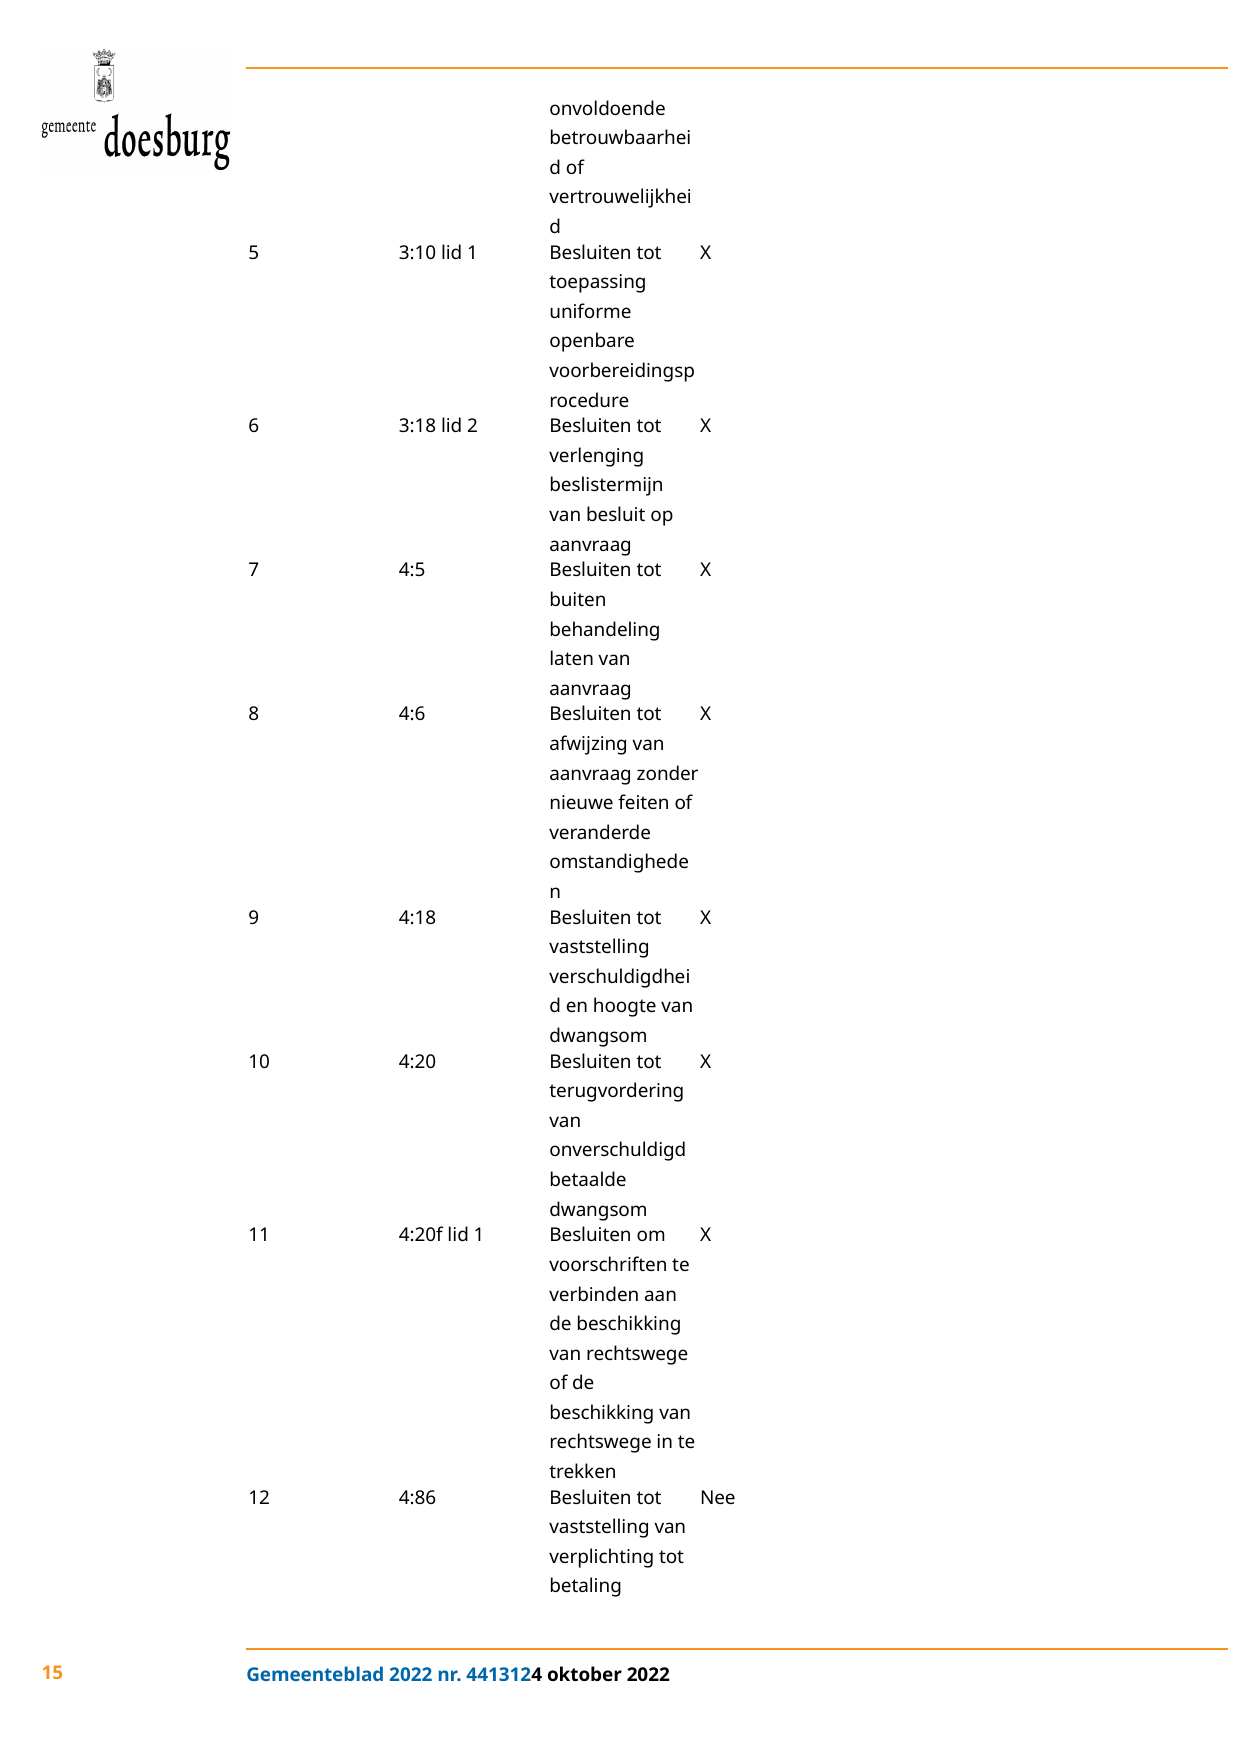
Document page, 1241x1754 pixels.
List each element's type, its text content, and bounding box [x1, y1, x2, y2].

table_cell [850, 1222, 1001, 1484]
table_cell 4:86 [399, 1484, 549, 1598]
table_cell Besluiten om voorschriften te verbinden aan de beschikking van rechtswege of de beschikking van rechtswege in te trekken [549, 1222, 700, 1484]
table_cell Besluiten tot toepassing uniforme openbare voorbereidingsprocedure [549, 239, 700, 412]
table_cell [700, 95, 850, 239]
table_cell [248, 95, 398, 239]
table_cell 11 [248, 1222, 398, 1484]
table_cell 12 [248, 1484, 398, 1598]
table_cell [1001, 557, 1152, 701]
table_cell [1001, 239, 1152, 412]
table_cell 8 [248, 701, 398, 904]
table_cell [1001, 701, 1152, 904]
table_cell Besluiten tot vaststelling verschuldigdheid en hoogte van dwangsom [549, 904, 700, 1048]
table_cell 7 [248, 557, 398, 701]
table_cell [1001, 904, 1152, 1048]
table_cell 5 [248, 239, 398, 412]
table_cell [399, 95, 549, 239]
table_cell Besluiten tot verlenging beslistermijn van besluit op aanvraag [549, 413, 700, 557]
table_cell Besluiten tot vaststelling van verplichting tot betaling [549, 1484, 700, 1598]
table_cell [1001, 1048, 1152, 1222]
table_cell X [700, 1048, 850, 1222]
table_cell [850, 701, 1001, 904]
table_cell [850, 1484, 1001, 1598]
table_cell [850, 95, 1001, 239]
table_cell [850, 557, 1001, 701]
table_cell [850, 239, 1001, 412]
table_cell Besluiten tot terugvordering van onverschuldigd betaalde dwangsom [549, 1048, 700, 1222]
table_cell [1001, 1484, 1152, 1598]
picture [41, 47, 231, 172]
table_cell [1001, 95, 1152, 239]
table_cell X [700, 904, 850, 1048]
table_cell Nee [700, 1484, 850, 1598]
table_cell X [700, 413, 850, 557]
table_cell 4:5 [399, 557, 549, 701]
table_cell 10 [248, 1048, 398, 1222]
table_cell Besluiten tot afwijzing van aanvraag zonder nieuwe feiten of veranderde omstandigheden [549, 701, 700, 904]
table_cell 4:6 [399, 701, 549, 904]
table_cell X [700, 557, 850, 701]
table_cell [850, 413, 1001, 557]
table_cell Besluiten tot buiten behandeling laten van aanvraag [549, 557, 700, 701]
table_cell X [700, 1222, 850, 1484]
table_cell 4:20 [399, 1048, 549, 1222]
table_cell 4:18 [399, 904, 549, 1048]
table_cell X [700, 239, 850, 412]
table_cell 3:10 lid 1 [399, 239, 549, 412]
table_cell 3:18 lid 2 [399, 413, 549, 557]
table_cell [1001, 413, 1152, 557]
table_cell X [700, 701, 850, 904]
table_cell 6 [248, 413, 398, 557]
table_cell [850, 904, 1001, 1048]
table_cell 4:20f lid 1 [399, 1222, 549, 1484]
table_cell onvoldoende betrouwbaarheid of vertrouwelijkheid [549, 95, 700, 239]
table_cell [1001, 1222, 1152, 1484]
table_cell [850, 1048, 1001, 1222]
table_cell 9 [248, 904, 398, 1048]
